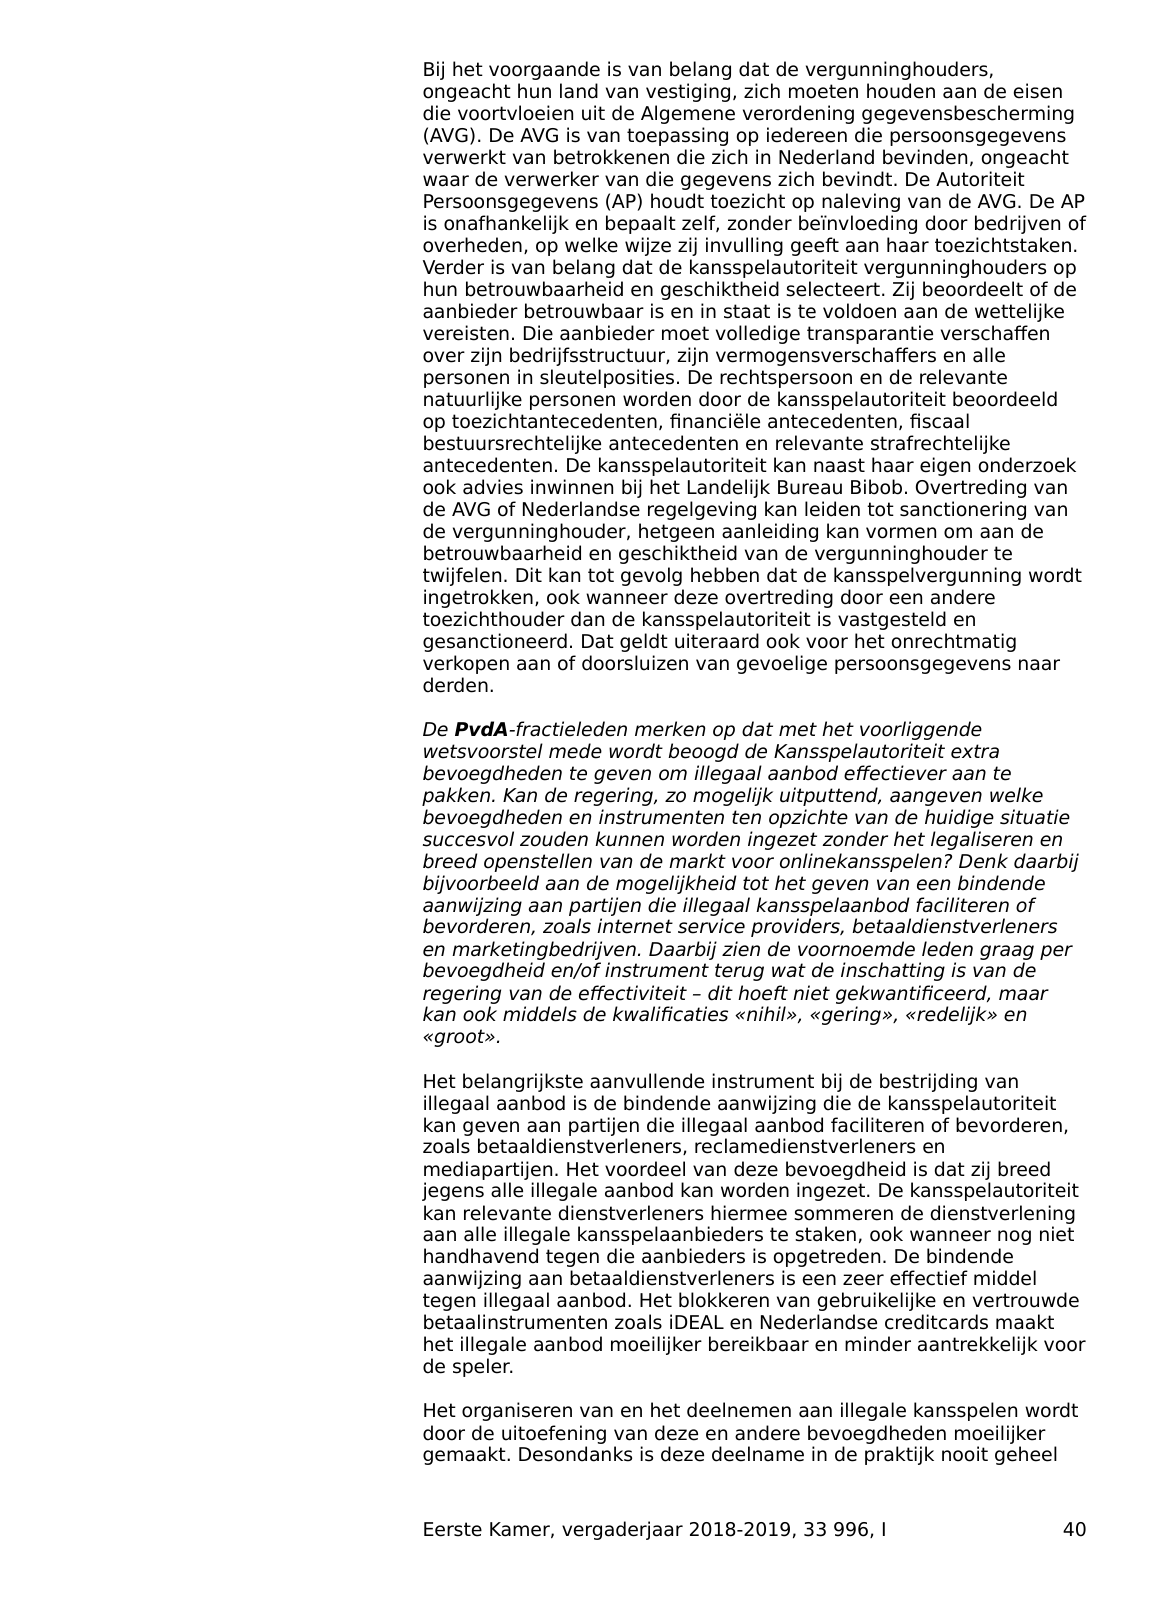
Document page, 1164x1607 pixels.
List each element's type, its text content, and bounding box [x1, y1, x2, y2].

text Het belangrijkste aanvullende instrument bij de bestrijding van illegaal aanbod is de bindende aanwijzing die de kansspelautoriteit kan geven aan partijen die illegaal aanbod faciliteren of bevorderen, zoals betaaldienstverleners, reclamedienstverleners en mediapartijen. Het voordeel van deze bevoegdheid is dat zij breed jegens alle illegale aanbod kan worden ingezet. De kansspelautoriteit kan relevante dienstverleners hiermee sommeren de dienstverlening aan alle illegale kansspelaanbieders te staken, ook wanneer nog niet handhavend tegen die aanbieders is opgetreden. De bindende aanwijzing aan betaaldienstverleners is een zeer effectief middel tegen illegaal aanbod. Het blokkeren van gebruikelijke en vertrouwde betaalinstrumenten zoals iDEAL en Nederlandse creditcards maakt het illegale aanbod moeilijker bereikbaar en minder aantrekkelijk voor de speler. [422, 1071, 1087, 1378]
text De PvdA-fractieleden merken op dat met het voorliggende wetsvoorstel mede wordt beoogd de Kansspelautoriteit extra bevoegdheden te geven om illegaal aanbod effectiever aan te pakken. Kan de regering, zo mogelijk uitputtend, aangeven welke bevoegdheden en instrumenten ten opzichte van de huidige situatie succesvol zouden kunnen worden ingezet zonder het legaliseren en breed openstellen van de markt voor onlinekansspelen? Denk daarbij bijvoorbeeld aan de mogelijkheid tot het geven van een bindende aanwijzing aan partijen die illegaal kansspelaanbod faciliteren of bevorderen, zoals internet service providers, betaaldienstverleners en marketingbedrijven. Daarbij zien de voornoemde leden graag per bevoegdheid en/of instrument terug wat de inschatting is van de regering van de effectiviteit – dit hoeft niet gekwantificeerd, maar kan ook middels de kwalificaties «nihil», «gering», «redelijk» en «groot». [422, 719, 1087, 1048]
text Verder is van belang dat de kansspelautoriteit vergunninghouders op hun betrouwbaarheid en geschiktheid selecteert. Zij beoordeelt of de aanbieder betrouwbaar is en in staat is te voldoen aan de wettelijke vereisten. Die aanbieder moet volledige transparantie verschaffen over zijn bedrijfsstructuur, zijn vermogensverschaffers en alle personen in sleutelposities. De rechtspersoon en de relevante natuurlijke personen worden door de kansspelautoriteit beoordeeld op toezichtantecedenten, financiële antecedenten, fiscaal bestuursrechtelijke antecedenten en relevante strafrechtelijke antecedenten. De kansspelautoriteit kan naast haar eigen onderzoek ook advies inwinnen bij het Landelijk Bureau Bibob. Overtreding van de AVG of Nederlandse regelgeving kan leiden tot sanctionering van de vergunninghouder, hetgeen aanleiding kan vormen om aan de betrouwbaarheid en geschiktheid van de vergunninghouder te twijfelen. Dit kan tot gevolg hebben dat de kansspelvergunning wordt ingetrokken, ook wanneer deze overtreding door een andere toezichthouder dan de kansspelautoriteit is vastgesteld en gesanctioneerd. Dat geldt uiteraard ook voor het onrechtmatig verkopen aan of doorsluizen van gevoelige persoonsgegevens naar derden. [422, 257, 1087, 696]
text Het organiseren van en het deelnemen aan illegale kansspelen wordt door de uitoefening van deze en andere bevoegdheden moeilijker gemaakt. Desondanks is deze deelname in de praktijk nooit geheel [422, 1400, 1087, 1466]
text Bij het voorgaande is van belang dat de vergunninghouders, ongeacht hun land van vestiging, zich moeten houden aan de eisen die voortvloeien uit de Algemene verordening gegevensbescherming (AVG). De AVG is van toepassing op iedereen die persoonsgegevens verwerkt van betrokkenen die zich in Nederland bevinden, ongeacht waar de verwerker van die gegevens zich bevindt. De Autoriteit Persoonsgegevens (AP) houdt toezicht op naleving van de AVG. De AP is onafhankelijk en bepaalt zelf, zonder beïnvloeding door bedrijven of overheden, op welke wijze zij invulling geeft aan haar toezichtstaken. [422, 59, 1087, 257]
